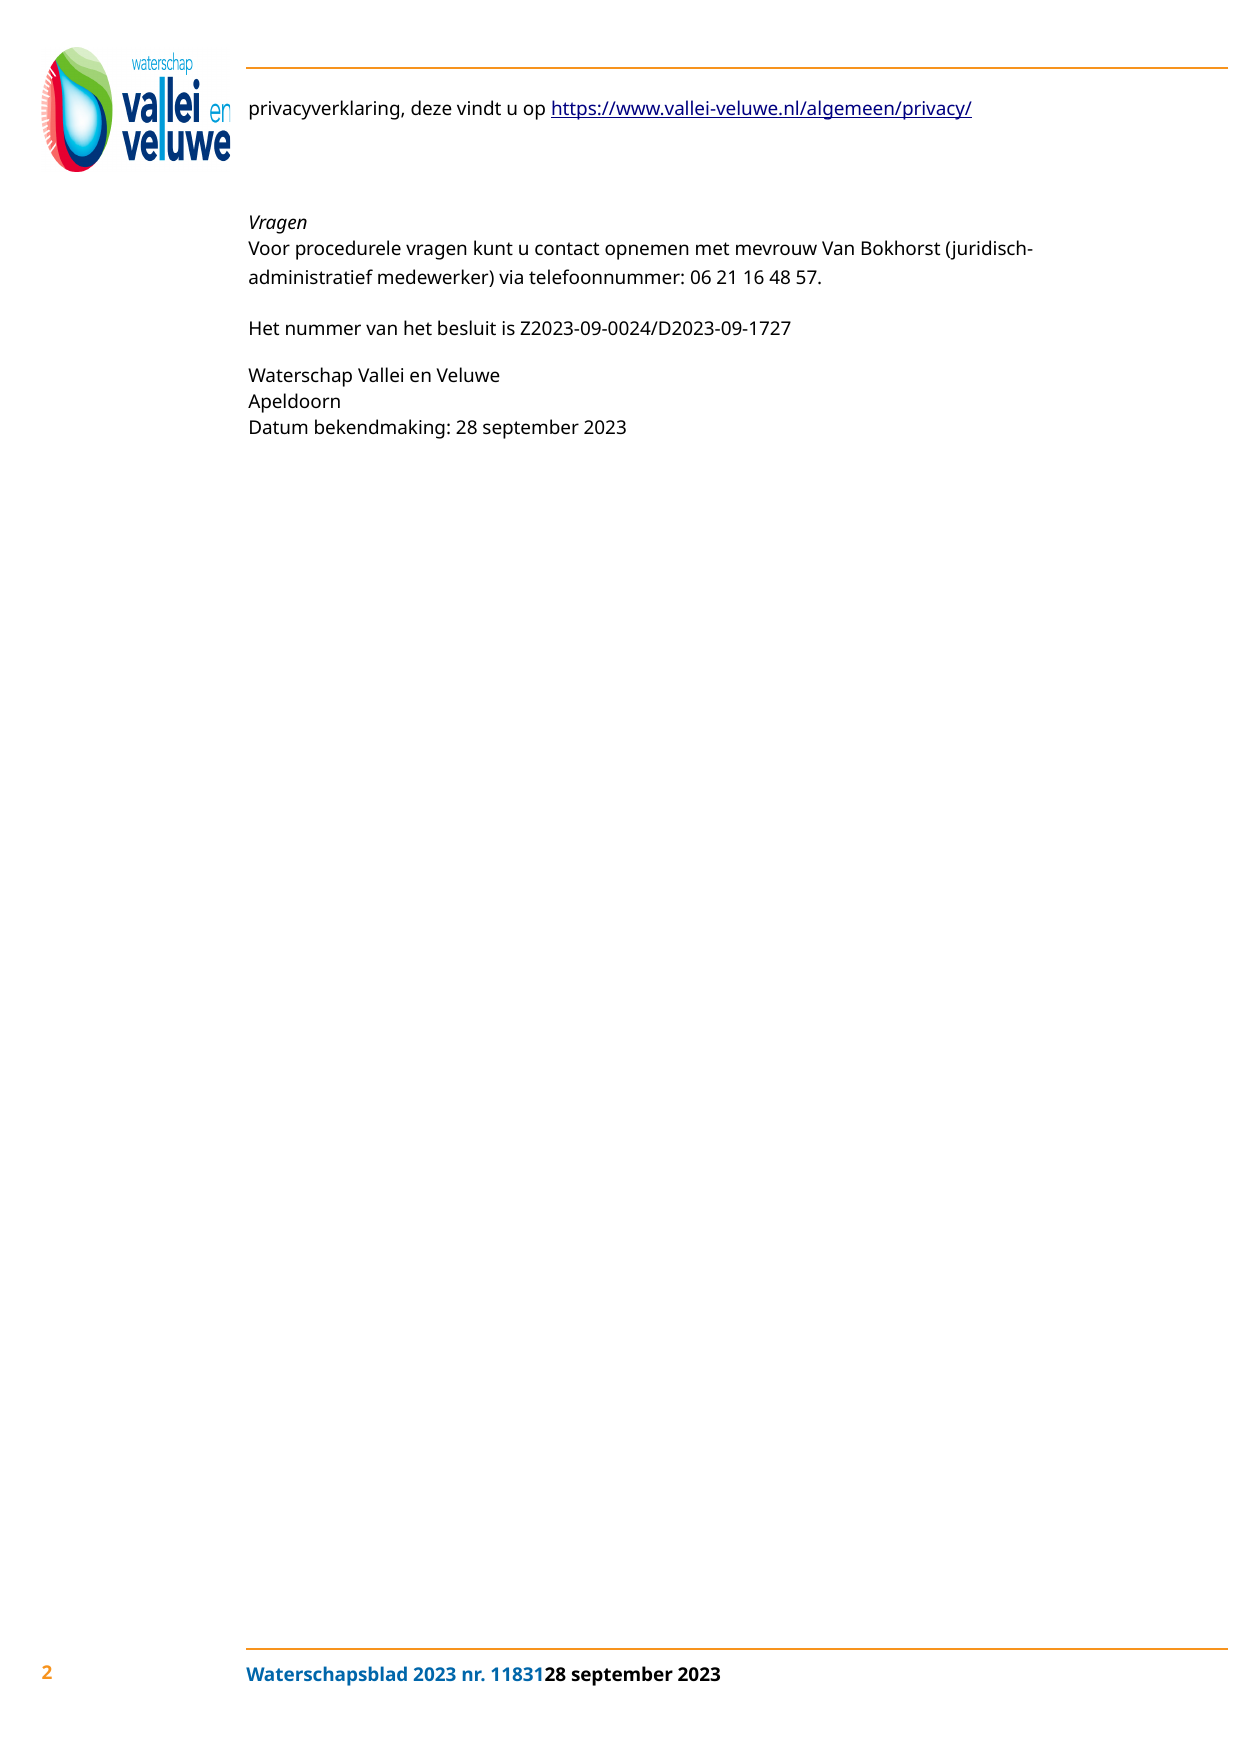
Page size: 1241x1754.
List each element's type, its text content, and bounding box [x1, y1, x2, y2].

text Vragen [248, 209, 1152, 235]
text Waterschap Vallei en Veluwe [248, 363, 1152, 388]
picture [41, 47, 231, 172]
text Datum bekendmaking: 28 september 2023 [248, 414, 1152, 440]
text Apeldoorn [248, 388, 1152, 414]
text Het nummer van het besluit is Z2023-09-0024/D2023-09-1727 [248, 315, 1152, 341]
text privacyverklaring, deze vindt u op https://www.vallei-veluwe.nl/algemeen/privacy/ [248, 95, 1152, 121]
text Voor procedurele vragen kunt u contact opnemen met mevrouw Van Bokhorst (juridisch-administratief medewerker) via telefoonnummer: 06 21 16 48 57. [248, 235, 1152, 290]
